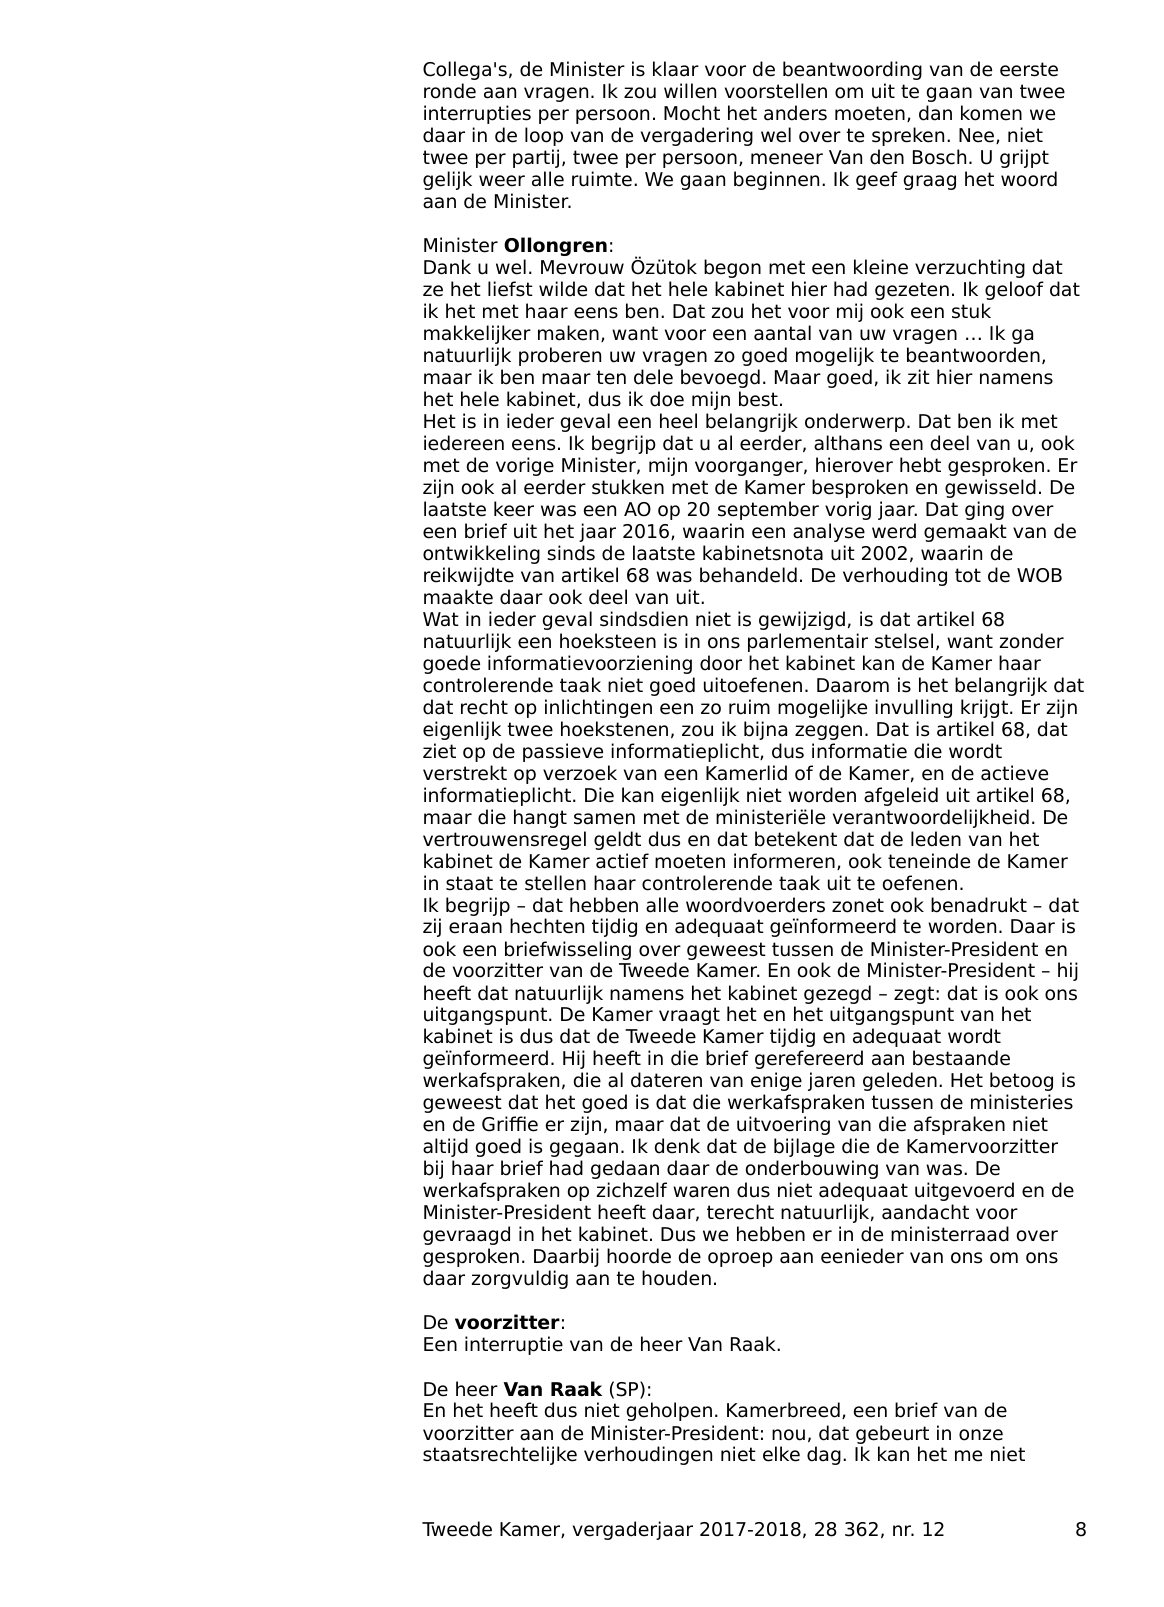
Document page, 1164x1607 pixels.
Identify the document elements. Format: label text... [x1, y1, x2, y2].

text En het heeft dus niet geholpen. Kamerbreed, een brief van de voorzitter aan de Minister-President: nou, dat gebeurt in onze staatsrechtelijke verhoudingen niet elke dag. Ik kan het me niet [422, 1400, 1087, 1466]
text Collega's, de Minister is klaar voor de beantwoording van de eerste ronde aan vragen. Ik zou willen voorstellen om uit te gaan van twee interrupties per persoon. Mocht het anders moeten, dan komen we daar in de loop van de vergadering wel over te spreken. Nee, niet twee per partij, twee per persoon, meneer Van den Bosch. U grijpt gelijk weer alle ruimte. We gaan beginnen. Ik geef graag het woord aan de Minister. [422, 59, 1087, 213]
text De voorzitter: [422, 1312, 1087, 1334]
text Een interruptie van de heer Van Raak. [422, 1334, 1087, 1356]
text Ik begrijp – dat hebben alle woordvoerders zonet ook benadrukt – dat zij eraan hechten tijdig en adequaat geïnformeerd te worden. Daar is ook een briefwisseling over geweest tussen de Minister-President en de voorzitter van de Tweede Kamer. En ook de Minister-President – hij heeft dat natuurlijk namens het kabinet gezegd – zegt: dat is ook ons uitgangspunt. De Kamer vraagt het en het uitgangspunt van het kabinet is dus dat de Tweede Kamer tijdig en adequaat wordt geïnformeerd. Hij heeft in die brief gerefereerd aan bestaande werkafspraken, die al dateren van enige jaren geleden. Het betoog is geweest dat het goed is dat die werkafspraken tussen de ministeries en de Griffie er zijn, maar dat de uitvoering van die afspraken niet altijd goed is gegaan. Ik denk dat de bijlage die de Kamervoorzitter bij haar brief had gedaan daar de onderbouwing van was. De werkafspraken op zichzelf waren dus niet adequaat uitgevoerd en de Minister-President heeft daar, terecht natuurlijk, aandacht voor gevraagd in het kabinet. Dus we hebben er in de ministerraad over gesproken. Daarbij hoorde de oproep aan eenieder van ons om ons daar zorgvuldig aan te houden. [422, 894, 1087, 1290]
text Minister Ollongren: [422, 235, 1087, 257]
text Wat in ieder geval sindsdien niet is gewijzigd, is dat artikel 68 natuurlijk een hoeksteen is in ons parlementair stelsel, want zonder goede informatievoorziening door het kabinet kan de Kamer haar controlerende taak niet goed uitoefenen. Daarom is het belangrijk dat dat recht op inlichtingen een zo ruim mogelijke invulling krijgt. Er zijn eigenlijk twee hoekstenen, zou ik bijna zeggen. Dat is artikel 68, dat ziet op de passieve informatieplicht, dus informatie die wordt verstrekt op verzoek van een Kamerlid of de Kamer, en de actieve informatieplicht. Die kan eigenlijk niet worden afgeleid uit artikel 68, maar die hangt samen met de ministeriële verantwoordelijkheid. De vertrouwensregel geldt dus en dat betekent dat de leden van het kabinet de Kamer actief moeten informeren, ook teneinde de Kamer in staat te stellen haar controlerende taak uit te oefenen. [422, 609, 1087, 894]
text Dank u wel. Mevrouw Özütok begon met een kleine verzuchting dat ze het liefst wilde dat het hele kabinet hier had gezeten. Ik geloof dat ik het met haar eens ben. Dat zou het voor mij ook een stuk makkelijker maken, want voor een aantal van uw vragen … Ik ga natuurlijk proberen uw vragen zo goed mogelijk te beantwoorden, maar ik ben maar ten dele bevoegd. Maar goed, ik zit hier namens het hele kabinet, dus ik doe mijn best. [422, 257, 1087, 411]
text Het is in ieder geval een heel belangrijk onderwerp. Dat ben ik met iedereen eens. Ik begrijp dat u al eerder, althans een deel van u, ook met de vorige Minister, mijn voorganger, hierover hebt gesproken. Er zijn ook al eerder stukken met de Kamer besproken en gewisseld. De laatste keer was een AO op 20 september vorig jaar. Dat ging over een brief uit het jaar 2016, waarin een analyse werd gemaakt van de ontwikkeling sinds de laatste kabinetsnota uit 2002, waarin de reikwijdte van artikel 68 was behandeld. De verhouding tot de WOB maakte daar ook deel van uit. [422, 411, 1087, 609]
text De heer Van Raak (SP): [422, 1378, 1087, 1400]
